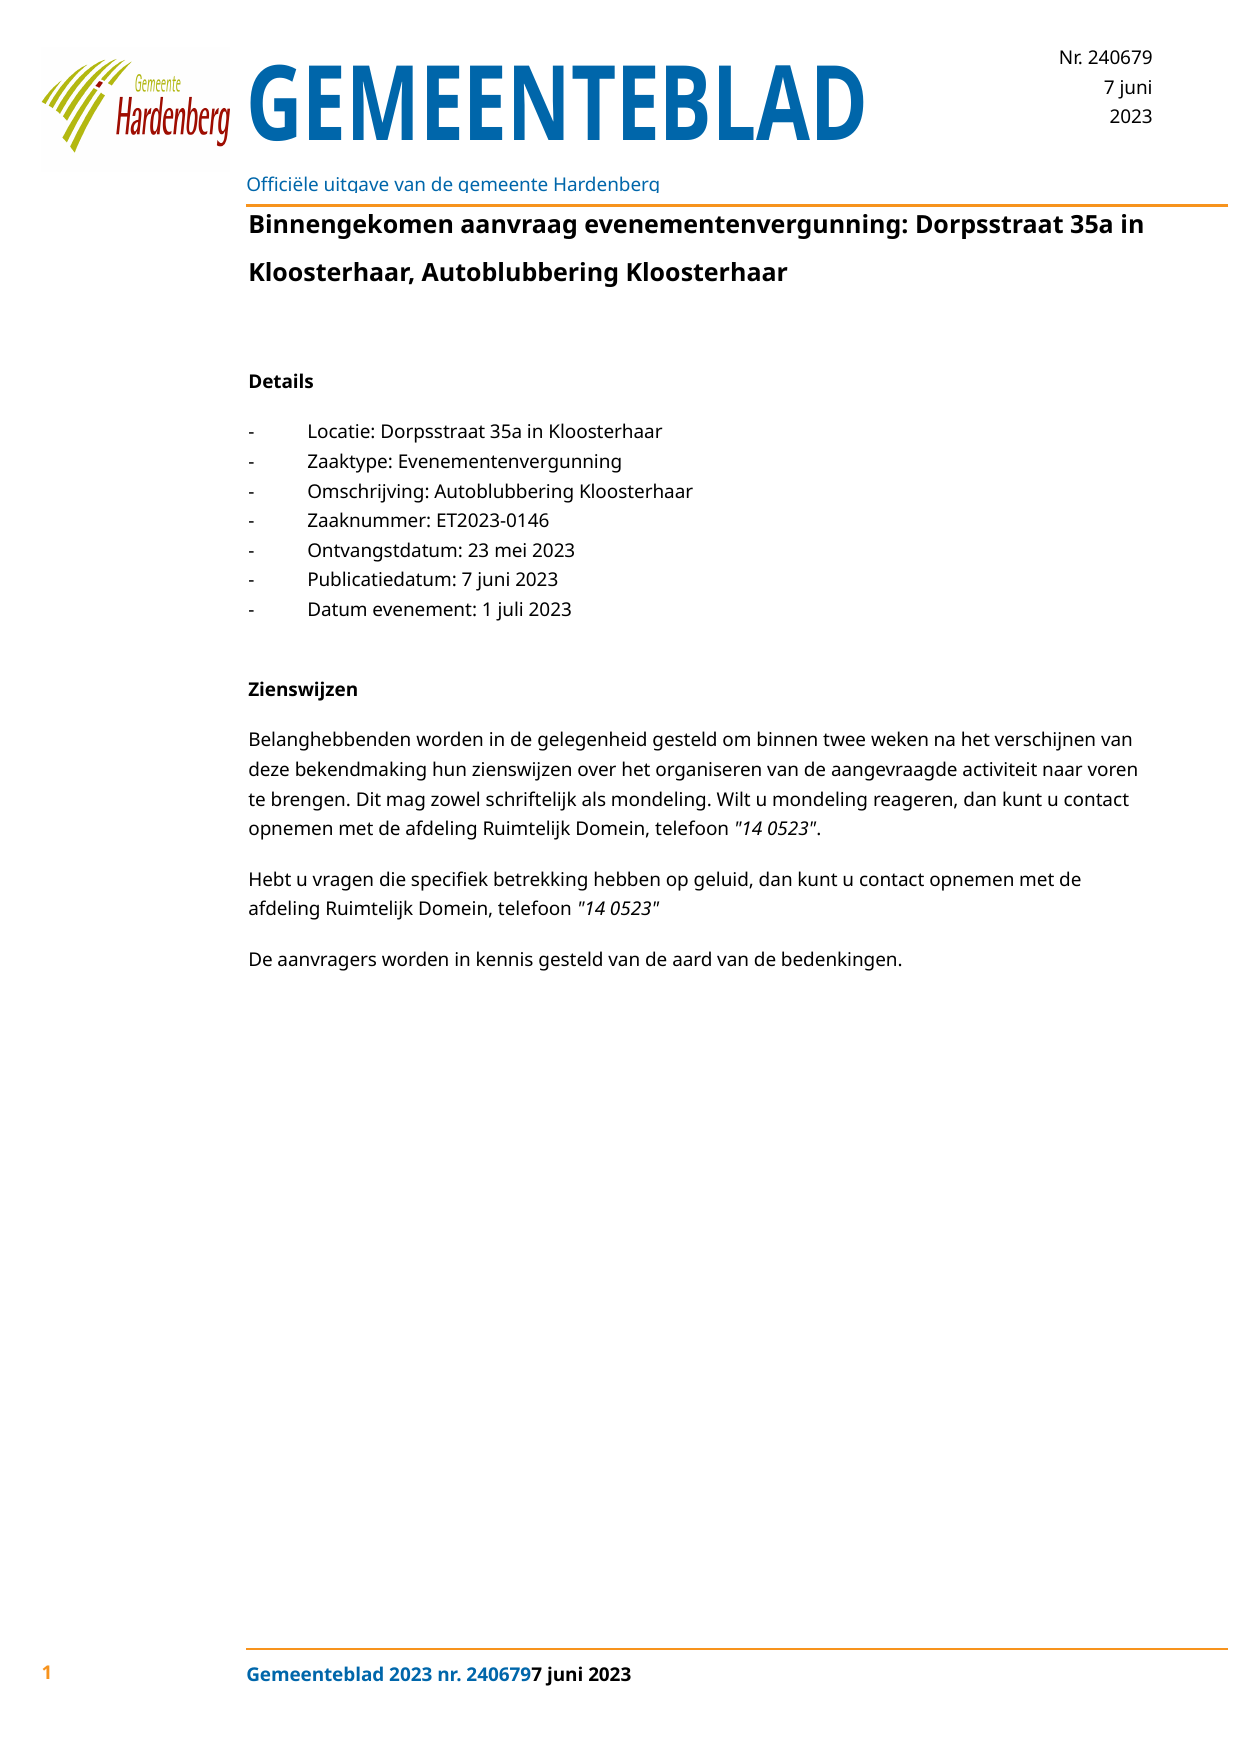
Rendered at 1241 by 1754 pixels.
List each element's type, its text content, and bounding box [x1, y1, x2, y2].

text Belanghebbenden worden in de gelegenheid gesteld om binnen twee weken na het verschijnen van deze bekendmaking hun zienswijzen over het organiseren van de aangevraagde activiteit naar voren te brengen. Dit mag zowel schriftelijk als mondeling. Wilt u mondeling reageren, dan kunt u contact opnemen met de afdeling Ruimtelijk Domein, telefoon "14 0523". [248, 727, 1152, 841]
picture [41, 47, 231, 172]
list Locatie: Dorpsstraat 35a in Kloosterhaar [248, 419, 1152, 444]
text Binnengekomen aanvraag evenementenvergunning: Dorpsstraat 35a in Kloosterhaar, Autoblubbering Kloosterhaar [248, 207, 1152, 288]
list Omschrijving: Autoblubbering Kloosterhaar [248, 478, 1152, 504]
text Zienswijzen [248, 676, 1152, 702]
list Datum evenement: 1 juli 2023 [248, 596, 1152, 622]
list Ontvangstdatum: 23 mei 2023 [248, 537, 1152, 563]
text Details [248, 368, 1152, 394]
text Hebt u vragen die specifiek betrekking hebben op geluid, dan kunt u contact opnemen met de afdeling Ruimtelijk Domein, telefoon "14 0523" [248, 866, 1152, 921]
list Publicatiedatum: 7 juni 2023 [248, 567, 1152, 592]
list Zaaknummer: ET2023-0146 [248, 507, 1152, 533]
list Zaaktype: Evenementenvergunning [248, 448, 1152, 474]
text De aanvragers worden in kennis gesteld van de aard van de bedenkingen. [248, 946, 1152, 972]
